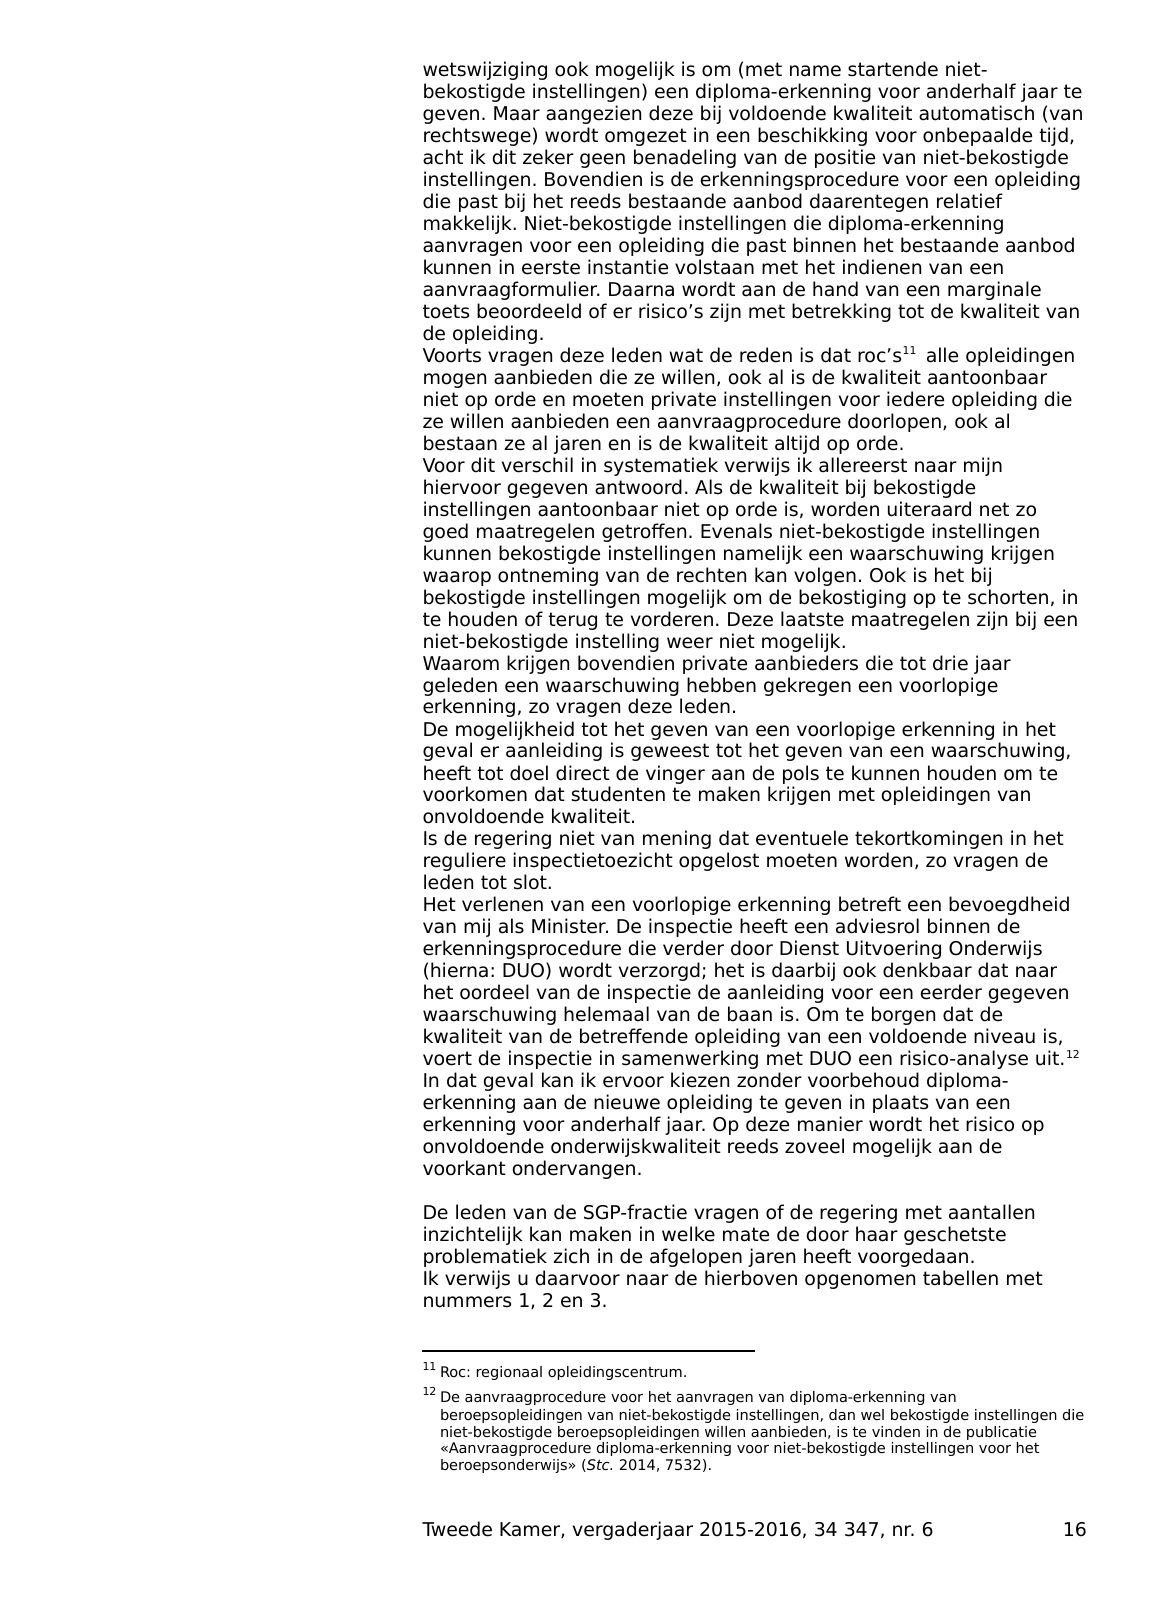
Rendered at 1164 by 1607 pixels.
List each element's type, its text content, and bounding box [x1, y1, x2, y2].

text Ik verwijs u daarvoor naar de hierboven opgenomen tabellen met nummers 1, 2 en 3. [422, 1268, 1087, 1312]
text Waarom krijgen bovendien private aanbieders die tot drie jaar geleden een waarschuwing hebben gekregen een voorlopige erkenning, zo vragen deze leden. [422, 652, 1087, 718]
text Voor dit verschil in systematiek verwijs ik allereerst naar mijn hiervoor gegeven antwoord. Als de kwaliteit bij bekostigde instellingen aantoonbaar niet op orde is, worden uiteraard net zo goed maatregelen getroffen. Evenals niet-bekostigde instellingen kunnen bekostigde instellingen namelijk een waarschuwing krijgen waarop ontneming van de rechten kan volgen. Ook is het bij bekostigde instellingen mogelijk om de bekostiging op te schorten, in te houden of terug te vorderen. Deze laatste maatregelen zijn bij een niet-bekostigde instelling weer niet mogelijk. [422, 455, 1087, 652]
text De aanvraagprocedure voor het aanvragen van diploma-erkenning van beroepsopleidingen van niet-bekostigde instellingen, dan wel bekostigde instellingen die niet-bekostigde beroepsopleidingen willen aanbieden, is te vinden in de publicatie «Aanvraagprocedure diploma-erkenning voor niet-bekostigde instellingen voor het beroepsonderwijs» (Stc. 2014, 7532). [422, 1385, 1087, 1474]
text Het verlenen van een voorlopige erkenning betreft een bevoegdheid van mij als Minister. De inspectie heeft een adviesrol binnen de erkenningsprocedure die verder door Dienst Uitvoering Onderwijs (hierna: DUO) wordt verzorgd; het is daarbij ook denkbaar dat naar het oordeel van de inspectie de aanleiding voor een eerder gegeven waarschuwing helemaal van de baan is. Om te borgen dat de kwaliteit van de betreffende opleiding van een voldoende niveau is, voert de inspectie in samenwerking met DUO een risico-analyse uit. In dat geval kan ik ervoor kiezen zonder voorbehoud diploma-erkenning aan de nieuwe opleiding te geven in plaats van een erkenning voor anderhalf jaar. Op deze manier wordt het risico op onvoldoende onderwijskwaliteit reeds zoveel mogelijk aan de voorkant ondervangen. [422, 894, 1087, 1180]
text Voorts vragen deze leden wat de reden is dat roc’s alle opleidingen mogen aanbieden die ze willen, ook al is de kwaliteit aantoonbaar niet op orde en moeten private instellingen voor iedere opleiding die ze willen aanbieden een aanvraagprocedure doorlopen, ook al bestaan ze al jaren en is de kwaliteit altijd op orde. [422, 345, 1087, 455]
text De mogelijkheid tot het geven van een voorlopige erkenning in het geval er aanleiding is geweest tot het geven van een waarschuwing, heeft tot doel direct de vinger aan de pols te kunnen houden om te voorkomen dat studenten te maken krijgen met opleidingen van onvoldoende kwaliteit. [422, 718, 1087, 828]
text De leden van de SGP-fractie vragen of de regering met aantallen inzichtelijk kan maken in welke mate de door haar geschetste problematiek zich in de afgelopen jaren heeft voorgedaan. [422, 1202, 1087, 1268]
text wetswijziging ook mogelijk is om (met name startende niet-bekostigde instellingen) een diploma-erkenning voor anderhalf jaar te geven. Maar aangezien deze bij voldoende kwaliteit automatisch (van rechtswege) wordt omgezet in een beschikking voor onbepaalde tijd, acht ik dit zeker geen benadeling van de positie van niet-bekostigde instellingen. Bovendien is de erkenningsprocedure voor een opleiding die past bij het reeds bestaande aanbod daarentegen relatief makkelijk. Niet-bekostigde instellingen die diploma-erkenning aanvragen voor een opleiding die past binnen het bestaande aanbod kunnen in eerste instantie volstaan met het indienen van een aanvraagformulier. Daarna wordt aan de hand van een marginale toets beoordeeld of er risico’s zijn met betrekking tot de kwaliteit van de opleiding. [422, 59, 1087, 345]
text Roc: regionaal opleidingscentrum. [422, 1360, 1087, 1382]
text Is de regering niet van mening dat eventuele tekortkomingen in het reguliere inspectietoezicht opgelost moeten worden, zo vragen de leden tot slot. [422, 828, 1087, 894]
